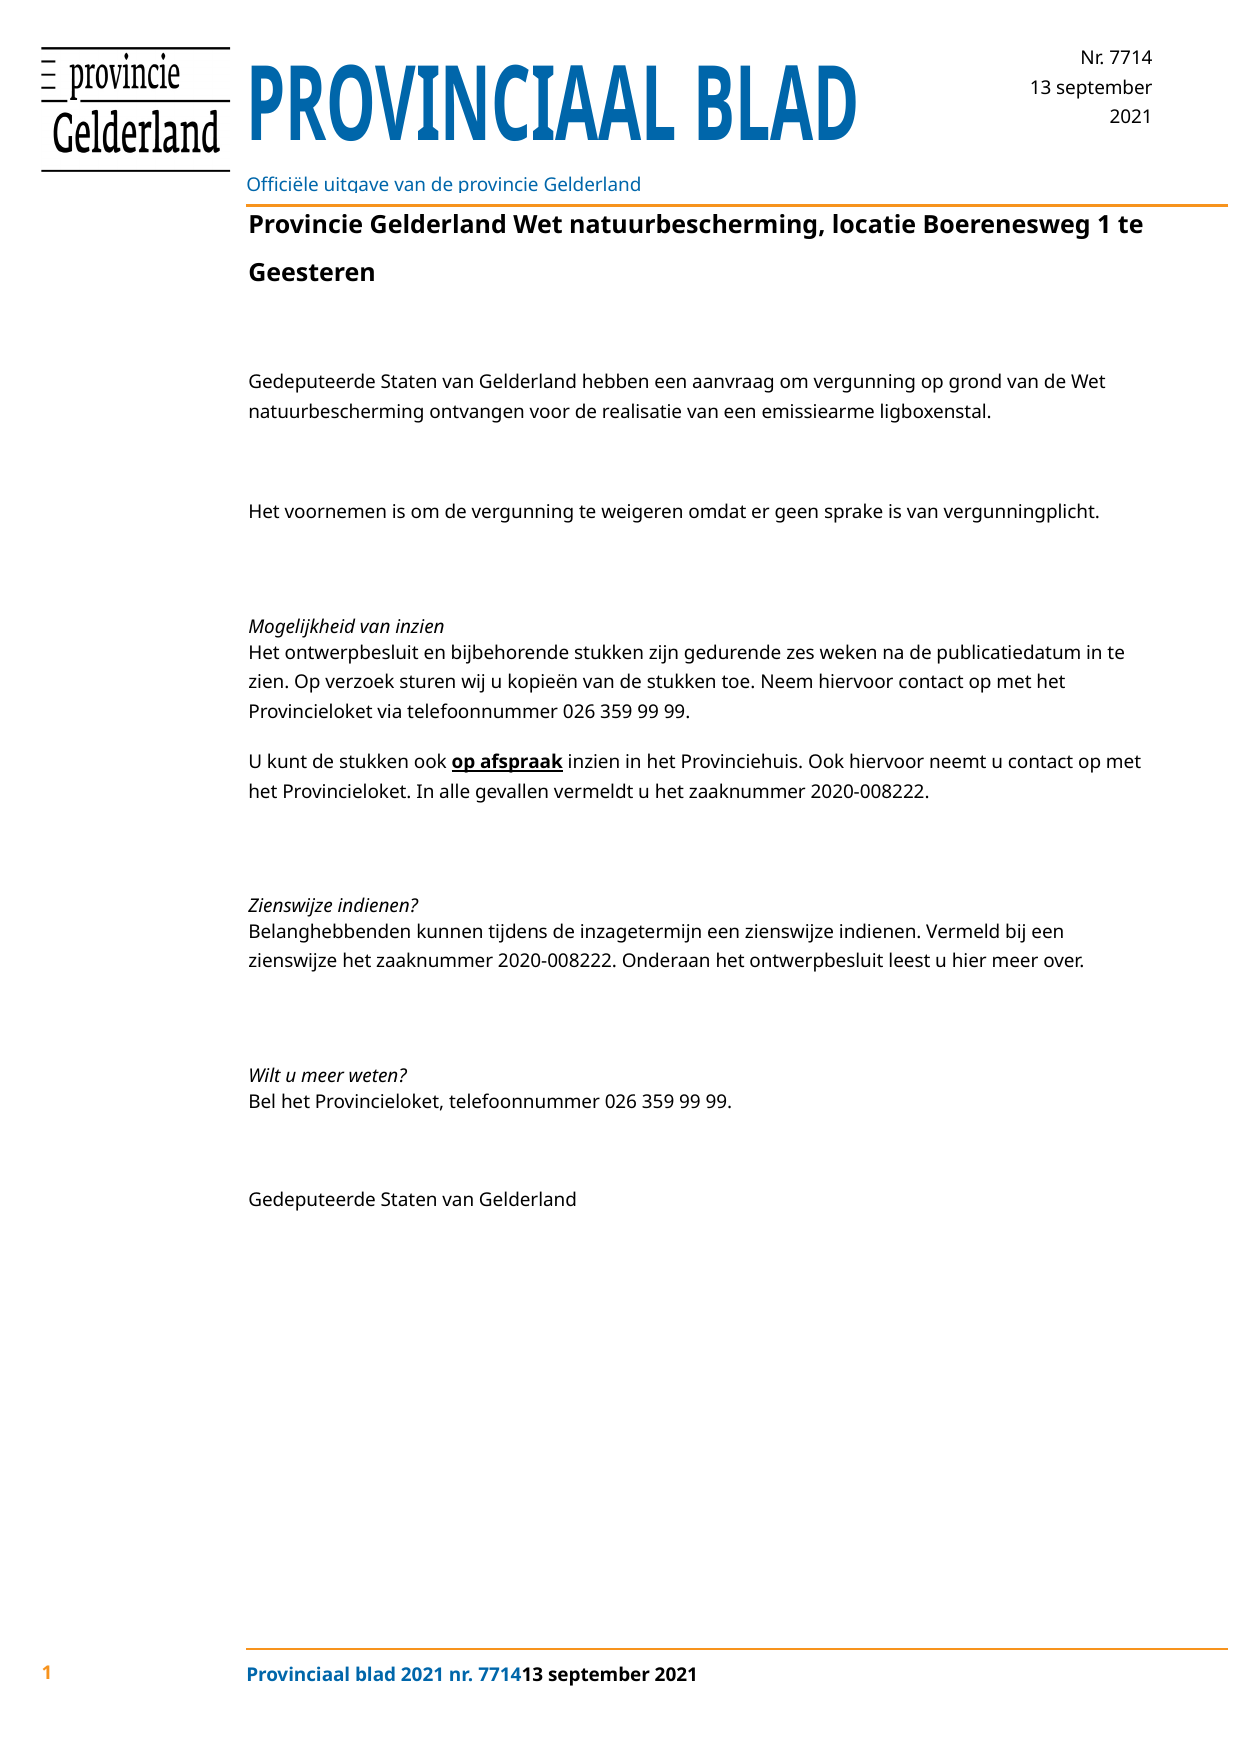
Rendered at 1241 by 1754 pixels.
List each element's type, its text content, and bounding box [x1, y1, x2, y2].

text Gedeputeerde Staten van Gelderland hebben een aanvraag om vergunning op grond van de Wet natuurbescherming ontvangen voor de realisatie van een emissiearme ligboxenstal. [248, 368, 1152, 424]
picture [41, 47, 231, 172]
text Wilt u meer weten? [248, 1062, 1152, 1088]
text Mogelijkheid van inzien [248, 613, 1152, 639]
text Provincie Gelderland Wet natuurbescherming, locatie Boerenesweg 1 te Geesteren [248, 207, 1152, 288]
text U kunt de stukken ook op afspraak inzien in het Provinciehuis. Ook hiervoor neemt u contact op met het Provincieloket. In alle gevallen vermeldt u het zaaknummer 2020-008222. [248, 748, 1152, 804]
text Het voornemen is om de vergunning te weigeren omdat er geen sprake is van vergunningplicht. [248, 499, 1152, 524]
text Bel het Provincieloket, telefoonnummer 026 359 99 99. [248, 1088, 1152, 1113]
text Gedeputeerde Staten van Gelderland [248, 1186, 1152, 1212]
text Belanghebbenden kunnen tijdens de inzagetermijn een zienswijze indienen. Vermeld bij een zienswijze het zaaknummer 2020-008222. Onderaan het ontwerpbesluit leest u hier meer over. [248, 918, 1152, 973]
text Het ontwerpbesluit en bijbehorende stukken zijn gedurende zes weken na de publicatiedatum in te zien. Op verzoek sturen wij u kopieën van de stukken toe. Neem hiervoor contact op met het Provincieloket via telefoonnummer 026 359 99 99. [248, 639, 1152, 724]
text Zienswijze indienen? [248, 892, 1152, 918]
